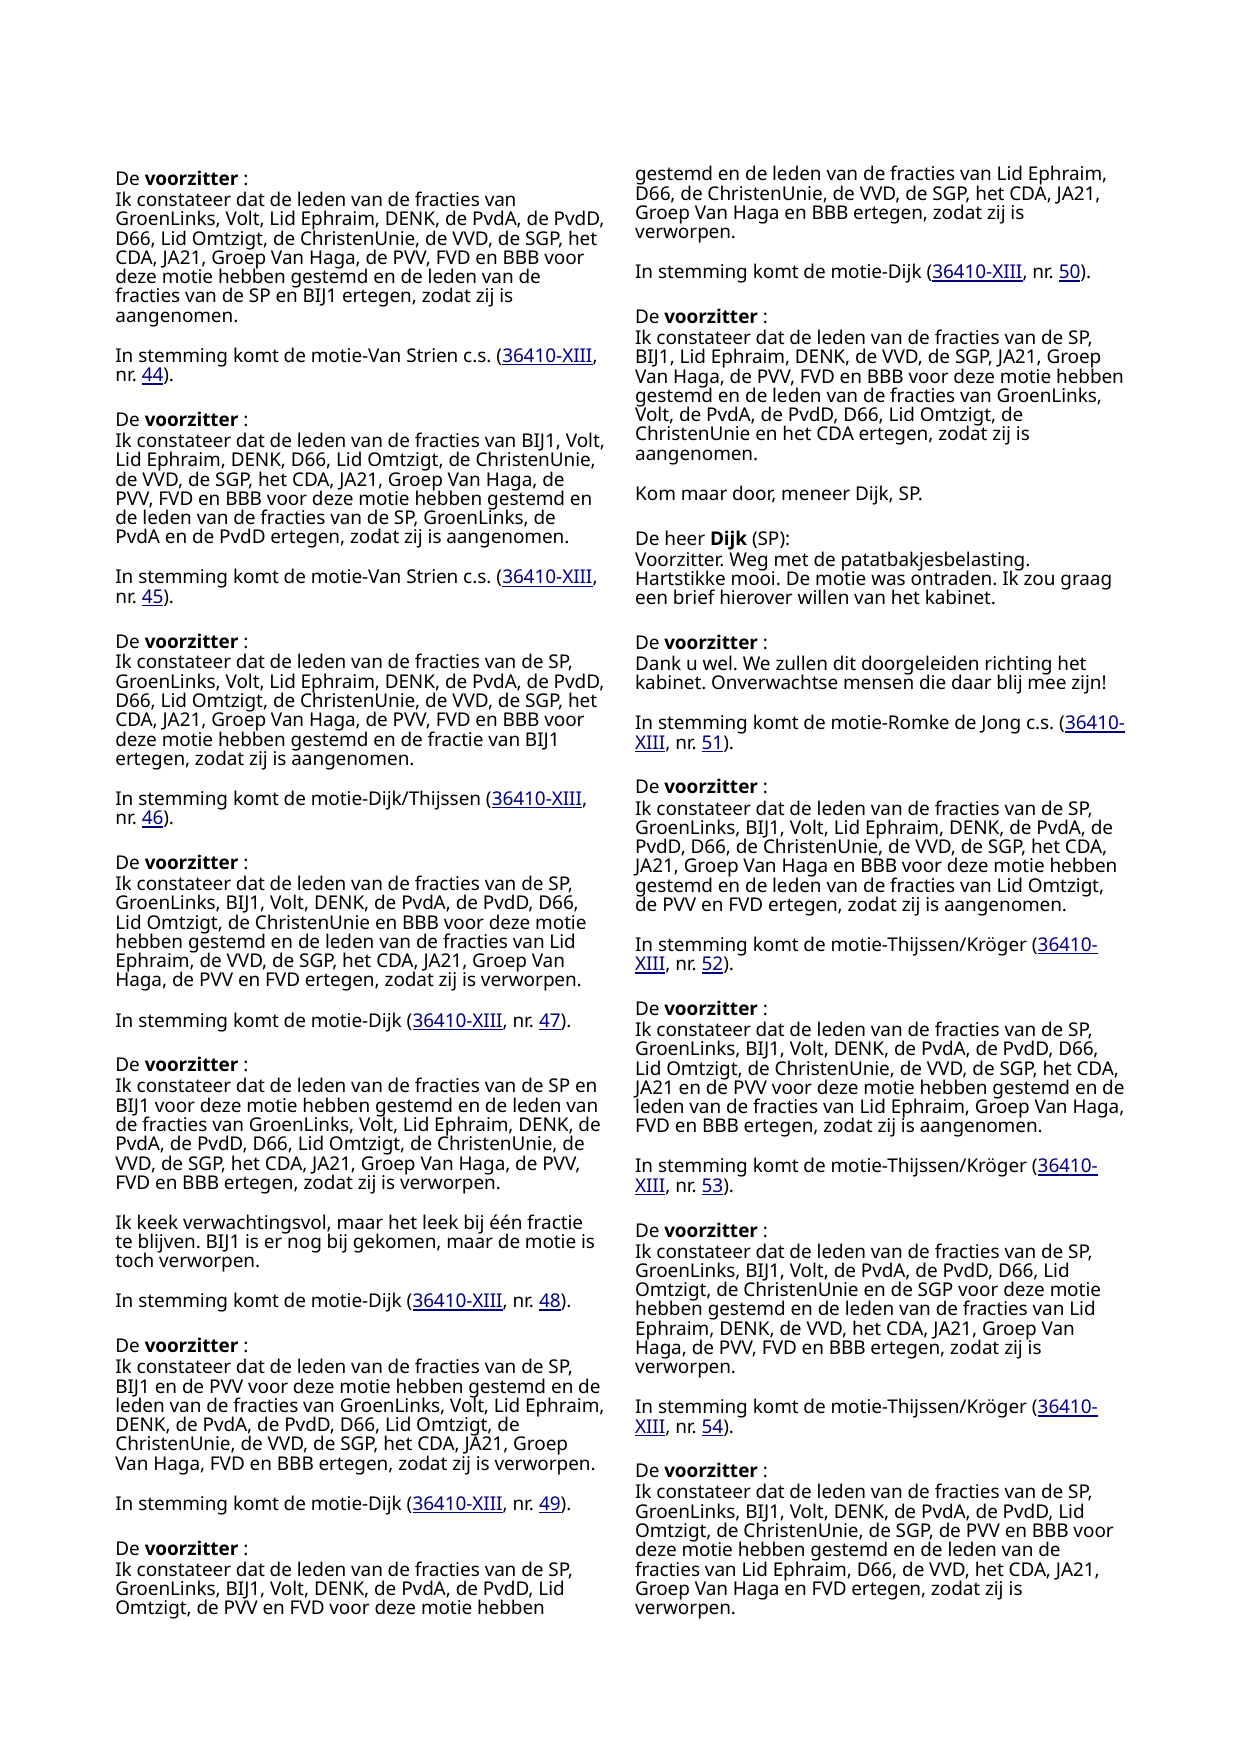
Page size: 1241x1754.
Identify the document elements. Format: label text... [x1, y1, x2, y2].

text De voorzitter : [115, 1052, 605, 1077]
text Ik keek verwachtingsvol, maar het leek bij één fractie te blijven. BIJ1 is er nog bij gekomen, maar de motie is toch verworpen. [115, 1214, 605, 1272]
text De voorzitter : [115, 628, 605, 653]
text Ik constateer dat de leden van de fracties van GroenLinks, Volt, Lid Ephraim, DENK, de PvdA, de PvdD, D66, Lid Omtzigt, de ChristenUnie, de VVD, de SGP, het CDA, JA21, Groep Van Haga, de PVV, FVD en BBB voor deze motie hebben gestemd en de leden van de fracties van de SP en BIJ1 ertegen, zodat zij is aangenomen. [115, 191, 605, 326]
text In stemming komt de motie-Dijk (36410-XIII, nr. 47). [115, 1012, 605, 1031]
text In stemming komt de motie-Van Strien c.s. (36410-XIII, nr. 44). [115, 347, 605, 385]
text Ik constateer dat de leden van de fracties van BIJ1, Volt, Lid Ephraim, DENK, D66, Lid Omtzigt, de ChristenUnie, de VVD, de SGP, het CDA, JA21, Groep Van Haga, de PVV, FVD en BBB voor deze motie hebben gestemd en de leden van de fracties van de SP, GroenLinks, de PvdA en de PvdD ertegen, zodat zij is aangenomen. [115, 432, 605, 548]
text De voorzitter : [635, 1217, 1125, 1243]
text De voorzitter : [115, 1333, 605, 1358]
text Ik constateer dat de leden van de fracties van de SP, GroenLinks, BIJ1, Volt, DENK, de PvdA, de PvdD, D66, Lid Omtzigt, de ChristenUnie en BBB voor deze motie hebben gestemd en de leden van de fracties van Lid Ephraim, de VVD, de SGP, het CDA, JA21, Groep Van Haga, de PVV en FVD ertegen, zodat zij is verworpen. [115, 875, 605, 991]
text Ik constateer dat de leden van de fracties van de SP, GroenLinks, BIJ1, Volt, DENK, de PvdA, de PvdD, D66, Lid Omtzigt, de ChristenUnie, de VVD, de SGP, het CDA, JA21 en de PVV voor deze motie hebben gestemd en de leden van de fracties van Lid Ephraim, Groep Van Haga, FVD en BBB ertegen, zodat zij is aangenomen. [635, 1021, 1125, 1137]
text Kom maar door, meneer Dijk, SP. [635, 485, 1125, 504]
text De voorzitter : [635, 774, 1125, 799]
text De voorzitter : [635, 303, 1125, 329]
text De voorzitter : [115, 406, 605, 432]
text De heer Dijk (SP): [635, 525, 1125, 551]
text De voorzitter : [115, 849, 605, 875]
text In stemming komt de motie-Thijssen/Kröger (36410-XIII, nr. 54). [635, 1398, 1125, 1437]
text Voorzitter. Weg met de patatbakjesbelasting. Hartstikke mooi. De motie was ontraden. Ik zou graag een brief hierover willen van het kabinet. [635, 551, 1125, 608]
text De voorzitter : [115, 1535, 605, 1561]
text In stemming komt de motie-Dijk (36410-XIII, nr. 48). [115, 1292, 605, 1312]
text De voorzitter : [635, 1458, 1125, 1483]
text In stemming komt de motie-Dijk (36410-XIII, nr. 50). [635, 263, 1125, 282]
text Ik constateer dat de leden van de fracties van de SP, BIJ1 en de PVV voor deze motie hebben gestemd en de leden van de fracties van GroenLinks, Volt, Lid Ephraim, DENK, de PvdA, de PvdD, D66, Lid Omtzigt, de ChristenUnie, de VVD, de SGP, het CDA, JA21, Groep Van Haga, FVD en BBB ertegen, zodat zij is verworpen. [115, 1358, 605, 1474]
text Ik constateer dat de leden van de fracties van de SP, GroenLinks, BIJ1, Volt, DENK, de PvdA, de PvdD, Lid Omtzigt, de PVV en FVD voor deze motie hebben [115, 1561, 605, 1618]
text Ik constateer dat de leden van de fracties van de SP, GroenLinks, BIJ1, Volt, DENK, de PvdA, de PvdD, Lid Omtzigt, de ChristenUnie, de SGP, de PVV en BBB voor deze motie hebben gestemd en de leden van de fracties van Lid Ephraim, D66, de VVD, het CDA, JA21, Groep Van Haga en FVD ertegen, zodat zij is verworpen. [635, 1483, 1125, 1618]
text Ik constateer dat de leden van de fracties van de SP, BIJ1, Lid Ephraim, DENK, de VVD, de SGP, JA21, Groep Van Haga, de PVV, FVD en BBB voor deze motie hebben gestemd en de leden van de fracties van GroenLinks, Volt, de PvdA, de PvdD, D66, Lid Omtzigt, de ChristenUnie en het CDA ertegen, zodat zij is aangenomen. [635, 329, 1125, 464]
text Ik constateer dat de leden van de fracties van de SP, GroenLinks, Volt, Lid Ephraim, DENK, de PvdA, de PvdD, D66, Lid Omtzigt, de ChristenUnie, de VVD, de SGP, het CDA, JA21, Groep Van Haga, de PVV, FVD en BBB voor deze motie hebben gestemd en de fractie van BIJ1 ertegen, zodat zij is aangenomen. [115, 653, 605, 769]
text De voorzitter : [635, 629, 1125, 655]
text In stemming komt de motie-Dijk (36410-XIII, nr. 49). [115, 1495, 605, 1514]
text De voorzitter : [115, 165, 605, 191]
text De voorzitter : [635, 995, 1125, 1021]
text Ik constateer dat de leden van de fracties van de SP, GroenLinks, BIJ1, Volt, Lid Ephraim, DENK, de PvdA, de PvdD, D66, de ChristenUnie, de VVD, de SGP, het CDA, JA21, Groep Van Haga en BBB voor deze motie hebben gestemd en de leden van de fracties van Lid Omtzigt, de PVV en FVD ertegen, zodat zij is aangenomen. [635, 799, 1125, 915]
text In stemming komt de motie-Van Strien c.s. (36410-XIII, nr. 45). [115, 568, 605, 607]
text Dank u wel. We zullen dit doorgeleiden richting het kabinet. Onverwachtse mensen die daar blij mee zijn! [635, 655, 1125, 693]
text In stemming komt de motie-Dijk/Thijssen (36410-XIII, nr. 46). [115, 790, 605, 828]
text In stemming komt de motie-Thijssen/Kröger (36410-XIII, nr. 52). [635, 936, 1125, 974]
text Ik constateer dat de leden van de fracties van de SP en BIJ1 voor deze motie hebben gestemd en de leden van de fracties van GroenLinks, Volt, Lid Ephraim, DENK, de PvdA, de PvdD, D66, Lid Omtzigt, de ChristenUnie, de VVD, de SGP, het CDA, JA21, Groep Van Haga, de PVV, FVD en BBB ertegen, zodat zij is verworpen. [115, 1077, 605, 1193]
text gestemd en de leden van de fracties van Lid Ephraim, D66, de ChristenUnie, de VVD, de SGP, het CDA, JA21, Groep Van Haga en BBB ertegen, zodat zij is verworpen. [635, 165, 1125, 242]
text In stemming komt de motie-Thijssen/Kröger (36410-XIII, nr. 53). [635, 1157, 1125, 1196]
text Ik constateer dat de leden van de fracties van de SP, GroenLinks, BIJ1, Volt, de PvdA, de PvdD, D66, Lid Omtzigt, de ChristenUnie en de SGP voor deze motie hebben gestemd en de leden van de fracties van Lid Ephraim, DENK, de VVD, het CDA, JA21, Groep Van Haga, de PVV, FVD en BBB ertegen, zodat zij is verworpen. [635, 1243, 1125, 1377]
text In stemming komt de motie-Romke de Jong c.s. (36410-XIII, nr. 51). [635, 714, 1125, 753]
